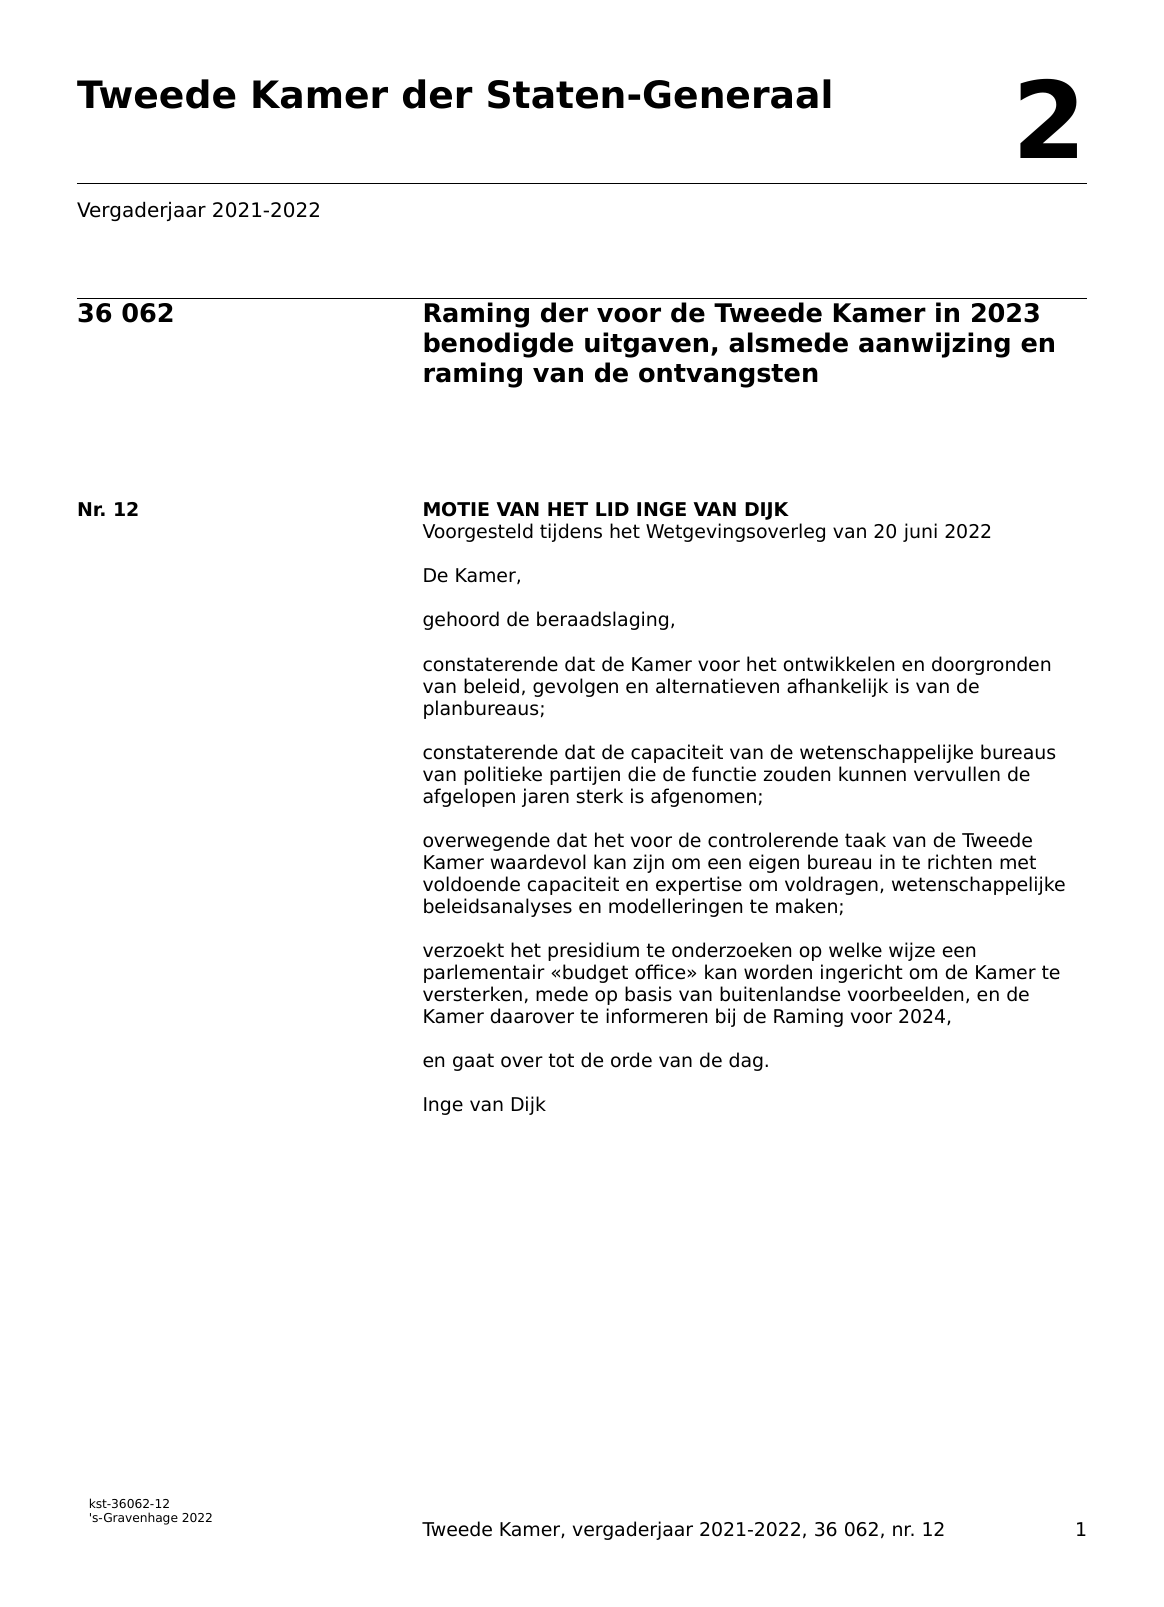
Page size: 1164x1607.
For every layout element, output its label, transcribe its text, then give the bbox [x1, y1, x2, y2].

table_cell Vergaderjaar 2021-2022 [77, 184, 1087, 298]
text overwegende dat het voor de controlerende taak van de Tweede Kamer waardevol kan zijn om een eigen bureau in te richten met voldoende capaciteit en expertise om voldragen, wetenschappelijke beleidsanalyses en modelleringen te maken; [422, 830, 1087, 918]
text constaterende dat de Kamer voor het ontwikkelen en doorgronden van beleid, gevolgen en alternatieven afhankelijk is van de planbureaus; [422, 653, 1087, 719]
text De Kamer, [422, 565, 1087, 587]
text verzoekt het presidium te onderzoeken op welke wijze een parlementair «budget office» kan worden ingericht om de Kamer te versterken, mede op basis van buitenlandse voorbeelden, en de Kamer daarover te informeren bij de Raming voor 2024, [422, 940, 1087, 1028]
text constaterende dat de capaciteit van de wetenschappelijke bureaus van politieke partijen die de functie zouden kunnen vervullen de afgelopen jaren sterk is afgenomen; [422, 742, 1087, 808]
table_header 2 [886, 59, 1087, 183]
subtitle Nr. 12 MOTIE VAN HET LID INGE VAN DIJK [77, 499, 1087, 521]
text 's-Gravenhage 2022 [88, 1511, 323, 1525]
table_header Tweede Kamer der Staten-Generaal [77, 59, 886, 183]
text kst-36062-12 [88, 1497, 323, 1511]
subtitle 36 062 Raming der voor de Tweede Kamer in 2023 benodigde uitgaven, alsmede aanwijzing en raming van de ontvangsten [77, 299, 1087, 388]
text gehoord de beraadslaging, [422, 609, 1087, 631]
text Inge van Dijk [422, 1094, 1087, 1116]
text en gaat over tot de orde van de dag. [422, 1050, 1087, 1072]
text Voorgesteld tijdens het Wetgevingsoverleg van 20 juni 2022 [422, 521, 1087, 543]
